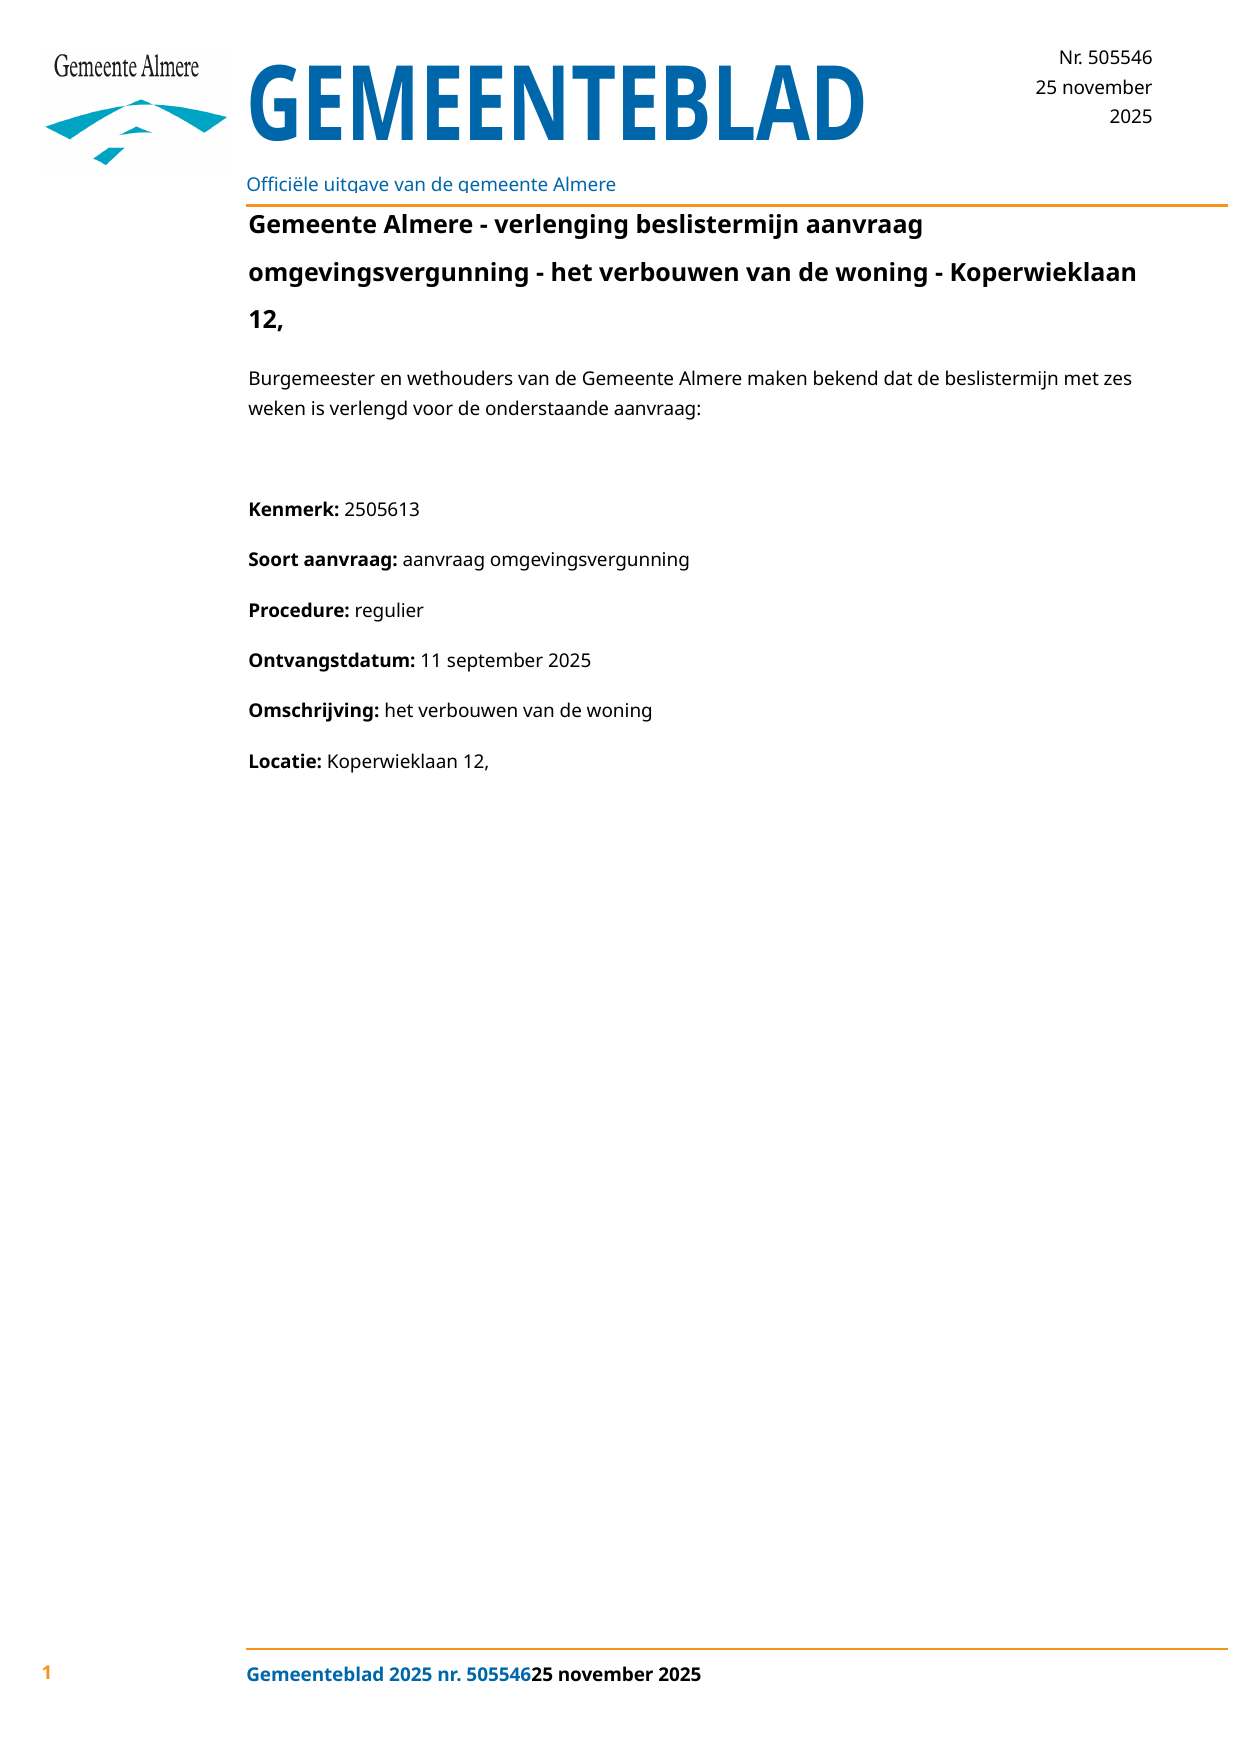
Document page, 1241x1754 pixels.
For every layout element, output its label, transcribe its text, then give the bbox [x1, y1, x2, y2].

text Soort aanvraag: aanvraag omgevingsvergunning [248, 546, 1152, 572]
text Kenmerk: 2505613 [248, 496, 1152, 522]
text Ontvangstdatum: 11 september 2025 [248, 647, 1152, 673]
text Burgemeester en wethouders van de Gemeente Almere maken bekend dat de beslistermijn met zes weken is verlengd voor de onderstaande aanvraag: [248, 366, 1152, 421]
picture [41, 47, 231, 172]
text Locatie: Koperwieklaan 12, [248, 748, 1152, 774]
text Gemeente Almere - verlenging beslistermijn aanvraag omgevingsvergunning - het verbouwen van de woning - Koperwieklaan 12, [248, 207, 1152, 336]
text Omschrijving: het verbouwen van de woning [248, 698, 1152, 723]
text Procedure: regulier [248, 597, 1152, 622]
